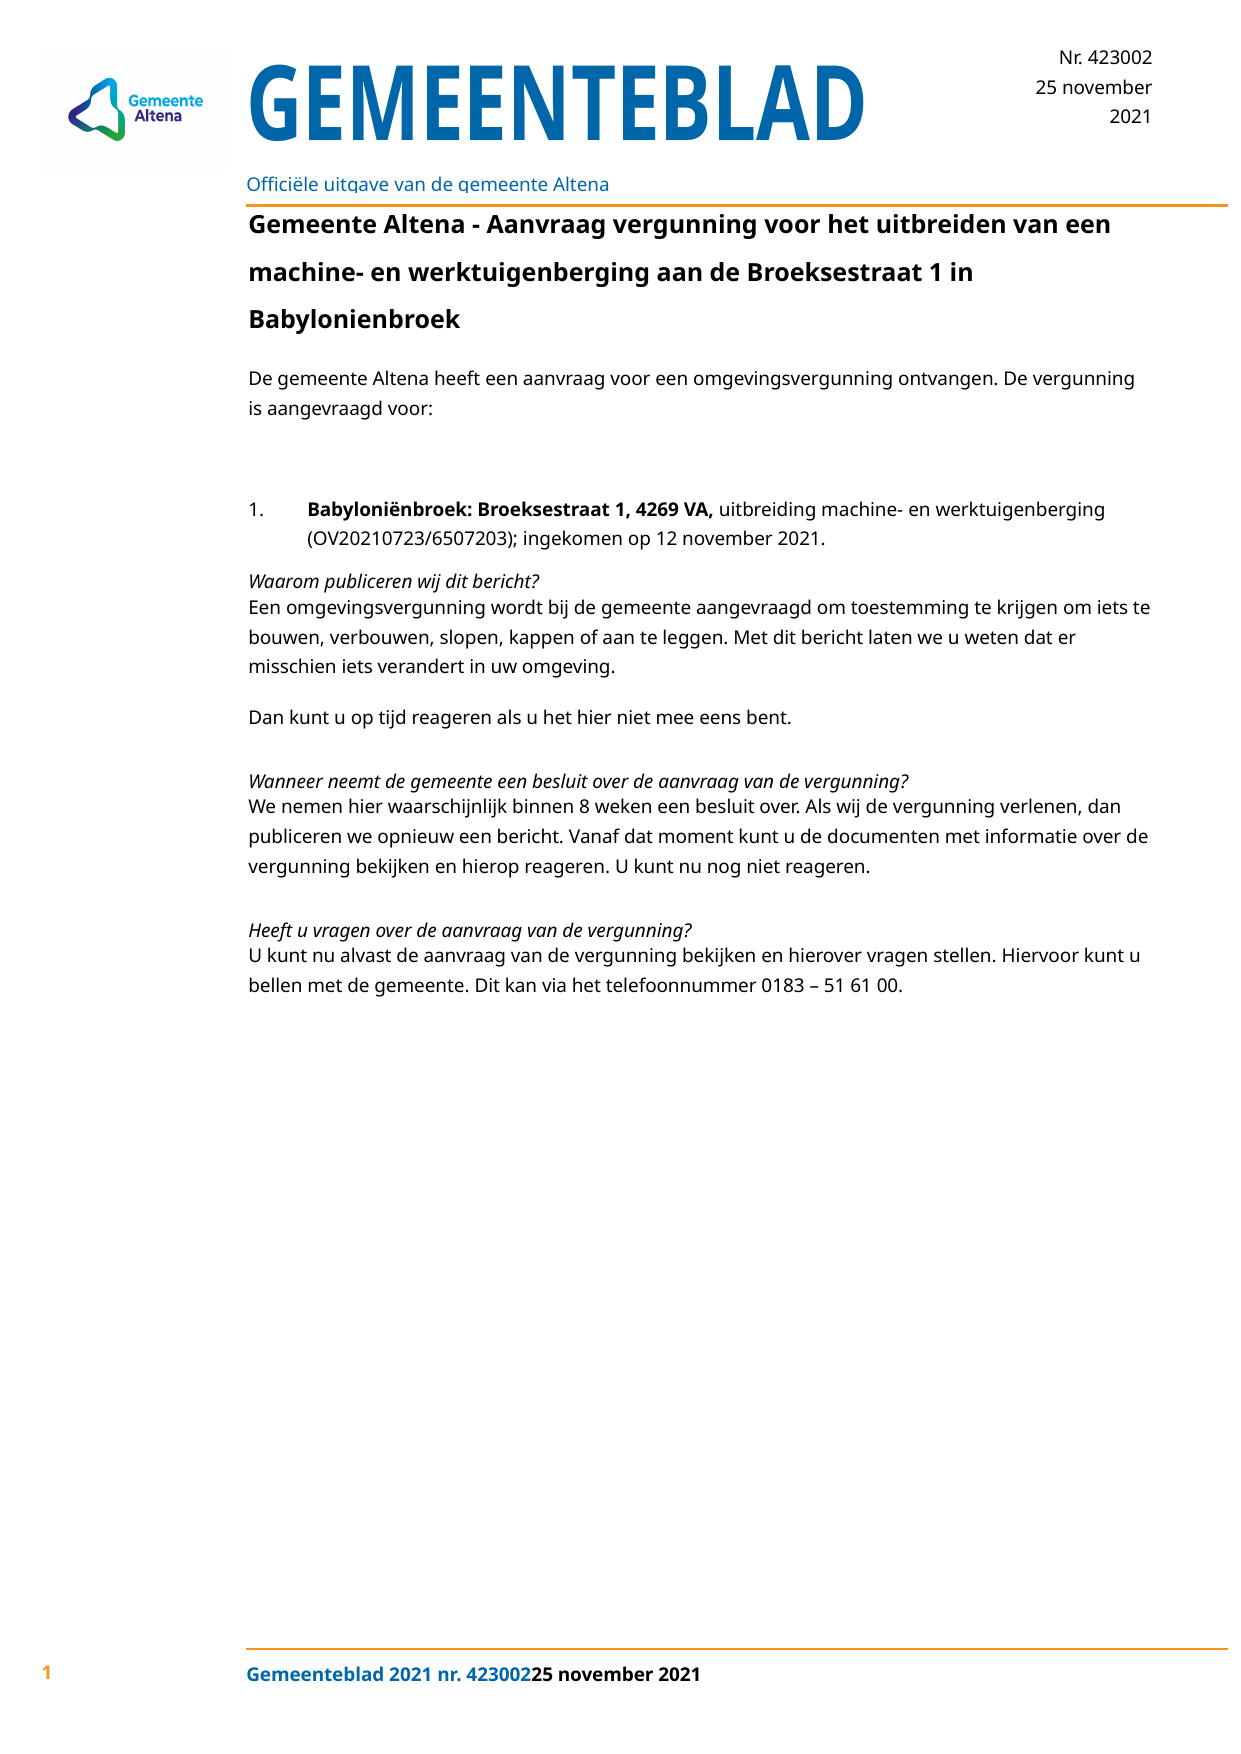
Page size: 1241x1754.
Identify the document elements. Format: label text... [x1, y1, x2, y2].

text Wanneer neemt de gemeente een besluit over de aanvraag van de vergunning? [248, 768, 1152, 794]
text We nemen hier waarschijnlijk binnen 8 weken een besluit over. Als wij de vergunning verlenen, dan publiceren we opnieuw een bericht. Vanaf dat moment kunt u de documenten met informatie over de vergunning bekijken en hierop reageren. U kunt nu nog niet reageren. [248, 794, 1152, 878]
text Heeft u vragen over de aanvraag van de vergunning? [248, 917, 1152, 942]
text Waarom publiceren wij dit bericht? [248, 569, 1152, 594]
text U kunt nu alvast de aanvraag van de vergunning bekijken en hierover vragen stellen. Hiervoor kunt u bellen met de gemeente. Dit kan via het telefoonnummer 0183 – 51 61 00. [248, 942, 1152, 998]
text De gemeente Altena heeft een aanvraag voor een omgevingsvergunning ontvangen. De vergunning is aangevraagd voor: [248, 366, 1152, 421]
text Dan kunt u op tijd reageren als u het hier niet mee eens bent. [248, 704, 1152, 730]
list Babyloniënbroek: Broeksestraat 1, 4269 VA, uitbreiding machine- en werktuigenberging (OV20210723/6507203); ingekomen op 12 november 2021. [248, 496, 1152, 551]
text Een omgevingsvergunning wordt bij de gemeente aangevraagd om toestemming te krijgen om iets te bouwen, verbouwen, slopen, kappen of aan te leggen. Met dit bericht laten we u weten dat er misschien iets verandert in uw omgeving. [248, 594, 1152, 679]
picture [41, 47, 231, 172]
text Gemeente Altena - Aanvraag vergunning voor het uitbreiden van een machine- en werktuigenberging aan de Broeksestraat 1 in Babylonienbroek [248, 207, 1152, 336]
